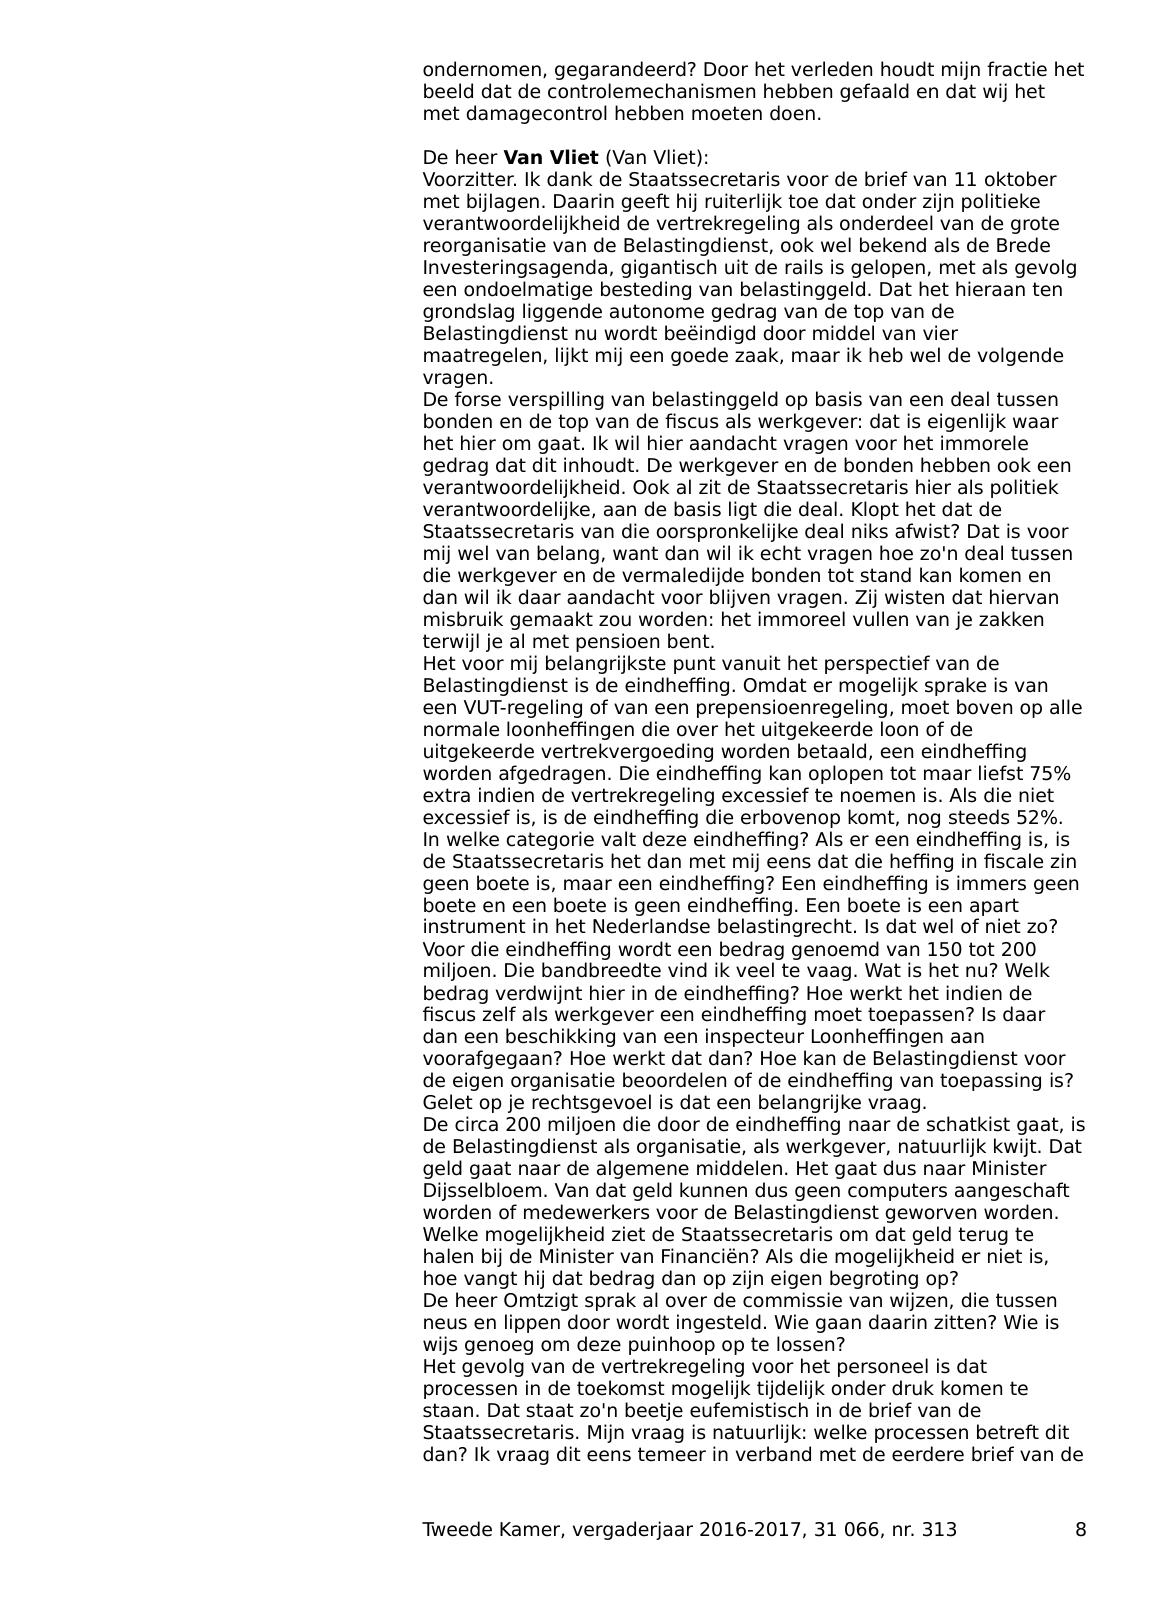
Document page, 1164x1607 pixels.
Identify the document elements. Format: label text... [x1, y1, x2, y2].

text De heer Omtzigt sprak al over de commissie van wijzen, die tussen neus en lippen door wordt ingesteld. Wie gaan daarin zitten? Wie is wijs genoeg om deze puinhoop op te lossen? [422, 1290, 1087, 1356]
text De heer Van Vliet (Van Vliet): [422, 147, 1087, 169]
text Het voor mij belangrijkste punt vanuit het perspectief van de Belastingdienst is de eindheffing. Omdat er mogelijk sprake is van een VUT-regeling of van een prepensioenregeling, moet boven op alle normale loonheffingen die over het uitgekeerde loon of de uitgekeerde vertrekvergoeding worden betaald, een eindheffing worden afgedragen. Die eindheffing kan oplopen tot maar liefst 75% extra indien de vertrekregeling excessief te noemen is. Als die niet excessief is, is de eindheffing die erbovenop komt, nog steeds 52%. In welke categorie valt deze eindheffing? Als er een eindheffing is, is de Staatssecretaris het dan met mij eens dat die heffing in fiscale zin geen boete is, maar een eindheffing? Een eindheffing is immers geen boete en een boete is geen eindheffing. Een boete is een apart instrument in het Nederlandse belastingrecht. Is dat wel of niet zo? [422, 653, 1087, 938]
text Voor die eindheffing wordt een bedrag genoemd van 150 tot 200 miljoen. Die bandbreedte vind ik veel te vaag. Wat is het nu? Welk bedrag verdwijnt hier in de eindheffing? Hoe werkt het indien de fiscus zelf als werkgever een eindheffing moet toepassen? Is daar dan een beschikking van een inspecteur Loonheffingen aan voorafgegaan? Hoe werkt dat dan? Hoe kan de Belastingdienst voor de eigen organisatie beoordelen of de eindheffing van toepassing is? Gelet op je rechtsgevoel is dat een belangrijke vraag. [422, 938, 1087, 1114]
text Het gevolg van de vertrekregeling voor het personeel is dat processen in de toekomst mogelijk tijdelijk onder druk komen te staan. Dat staat zo'n beetje eufemistisch in de brief van de Staatssecretaris. Mijn vraag is natuurlijk: welke processen betreft dit dan? Ik vraag dit eens temeer in verband met de eerdere brief van de [422, 1356, 1087, 1466]
text De circa 200 miljoen die door de eindheffing naar de schatkist gaat, is de Belastingdienst als organisatie, als werkgever, natuurlijk kwijt. Dat geld gaat naar de algemene middelen. Het gaat dus naar Minister Dijsselbloem. Van dat geld kunnen dus geen computers aangeschaft worden of medewerkers voor de Belastingdienst geworven worden. Welke mogelijkheid ziet de Staatssecretaris om dat geld terug te halen bij de Minister van Financiën? Als die mogelijkheid er niet is, hoe vangt hij dat bedrag dan op zijn eigen begroting op? [422, 1114, 1087, 1290]
text De forse verspilling van belastinggeld op basis van een deal tussen bonden en de top van de fiscus als werkgever: dat is eigenlijk waar het hier om gaat. Ik wil hier aandacht vragen voor het immorele gedrag dat dit inhoudt. De werkgever en de bonden hebben ook een verantwoordelijkheid. Ook al zit de Staatssecretaris hier als politiek verantwoordelijke, aan de basis ligt die deal. Klopt het dat de Staatssecretaris van die oorspronkelijke deal niks afwist? Dat is voor mij wel van belang, want dan wil ik echt vragen hoe zo'n deal tussen die werkgever en de vermaledijde bonden tot stand kan komen en dan wil ik daar aandacht voor blijven vragen. Zij wisten dat hiervan misbruik gemaakt zou worden: het immoreel vullen van je zakken terwijl je al met pensioen bent. [422, 389, 1087, 653]
text ondernomen, gegarandeerd? Door het verleden houdt mijn fractie het beeld dat de controlemechanismen hebben gefaald en dat wij het met damagecontrol hebben moeten doen. [422, 59, 1087, 125]
text Voorzitter. Ik dank de Staatssecretaris voor de brief van 11 oktober met bijlagen. Daarin geeft hij ruiterlijk toe dat onder zijn politieke verantwoordelijkheid de vertrekregeling als onderdeel van de grote reorganisatie van de Belastingdienst, ook wel bekend als de Brede Investeringsagenda, gigantisch uit de rails is gelopen, met als gevolg een ondoelmatige besteding van belastinggeld. Dat het hieraan ten grondslag liggende autonome gedrag van de top van de Belastingdienst nu wordt beëindigd door middel van vier maatregelen, lijkt mij een goede zaak, maar ik heb wel de volgende vragen. [422, 169, 1087, 389]
